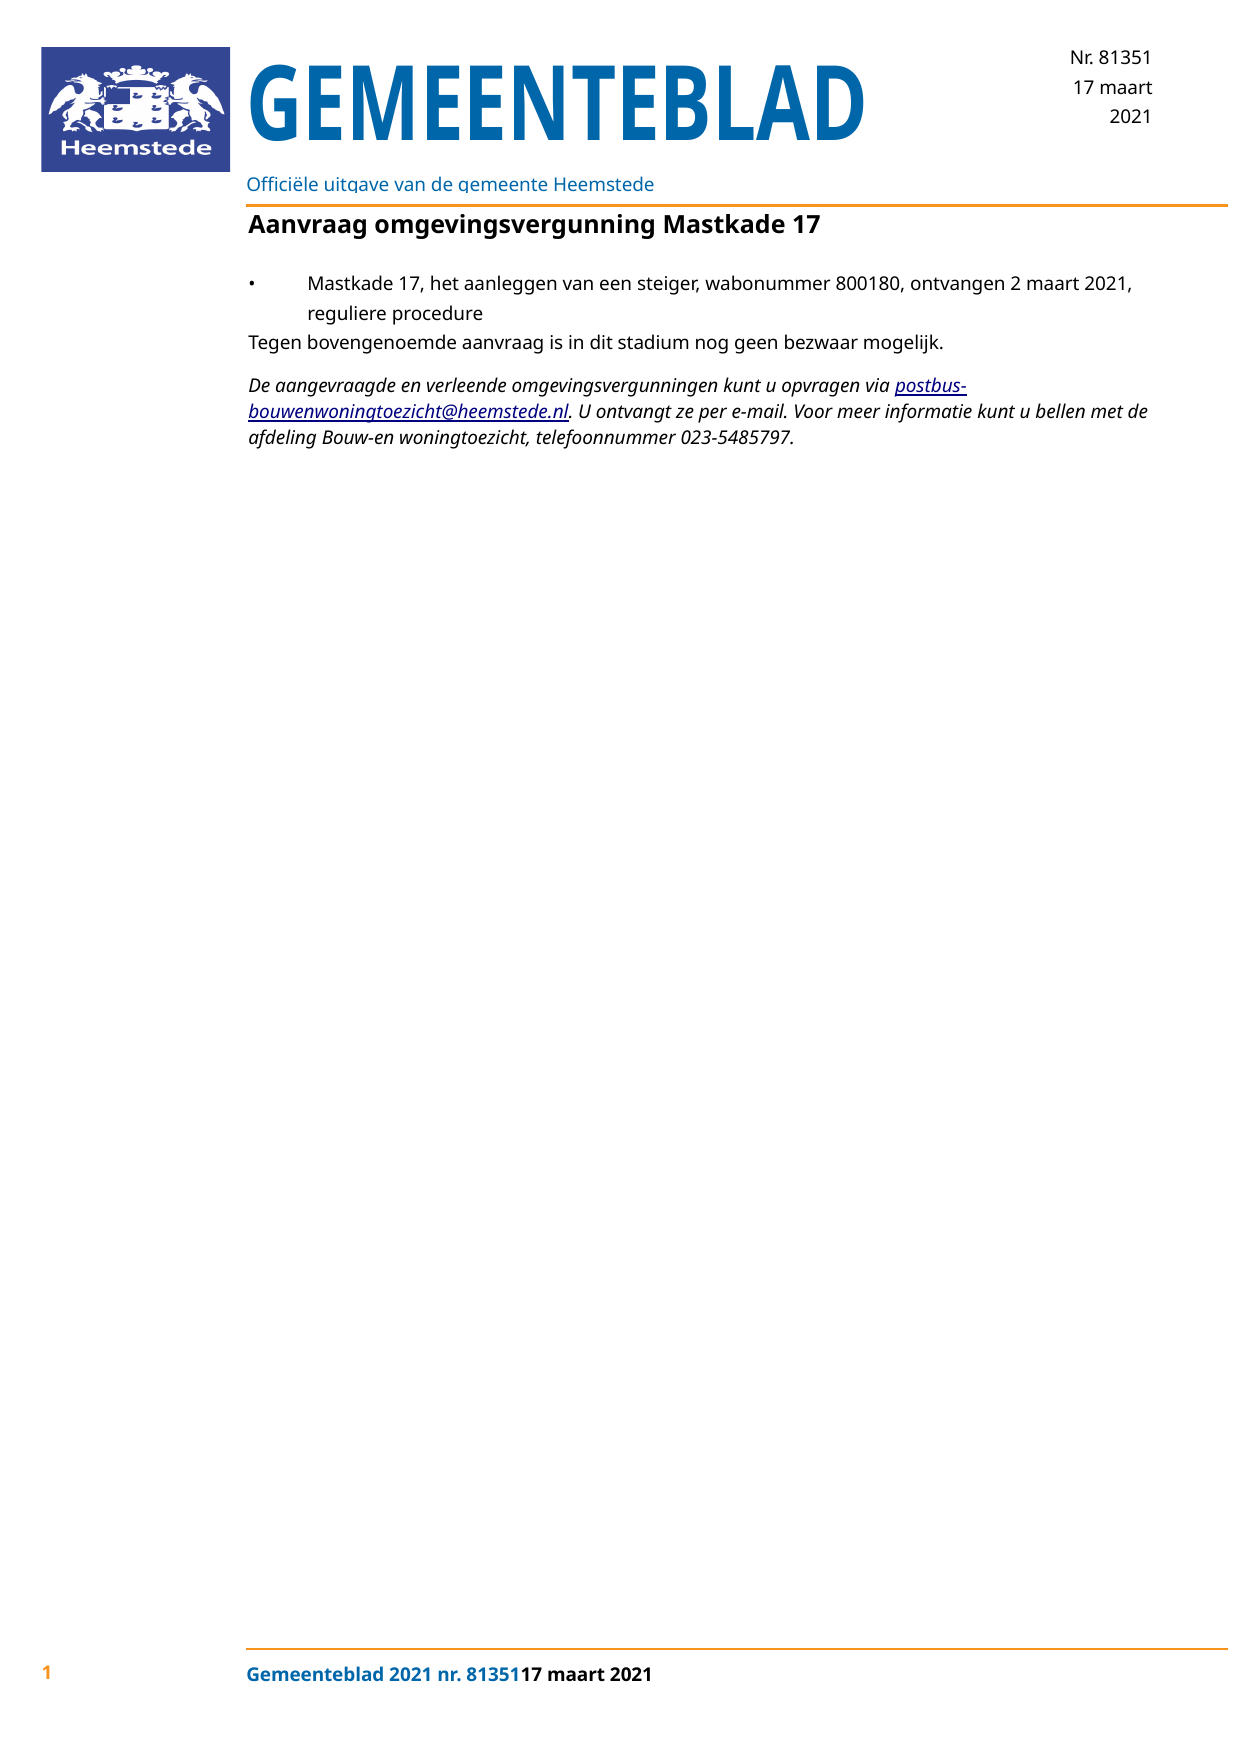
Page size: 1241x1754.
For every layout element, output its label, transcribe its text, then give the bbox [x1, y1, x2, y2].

list Mastkade 17, het aanleggen van een steiger, wabonummer 800180, ontvangen 2 maart 2021, reguliere procedure [248, 270, 1152, 326]
text Aanvraag omgevingsvergunning Mastkade 17 [248, 207, 1152, 241]
text Tegen bovengenoemde aanvraag is in dit stadium nog geen bezwaar mogelijk. [248, 329, 1152, 355]
picture [41, 47, 231, 172]
text De aangevraagde en verleende omgevingsvergunningen kunt u opvragen via postbus-bouwenwoningtoezicht@heemstede.nl. U ontvangt ze per e-mail. Voor meer informatie kunt u bellen met de afdeling Bouw-en woningtoezicht, telefoonnummer 023-5485797. [248, 373, 1152, 450]
